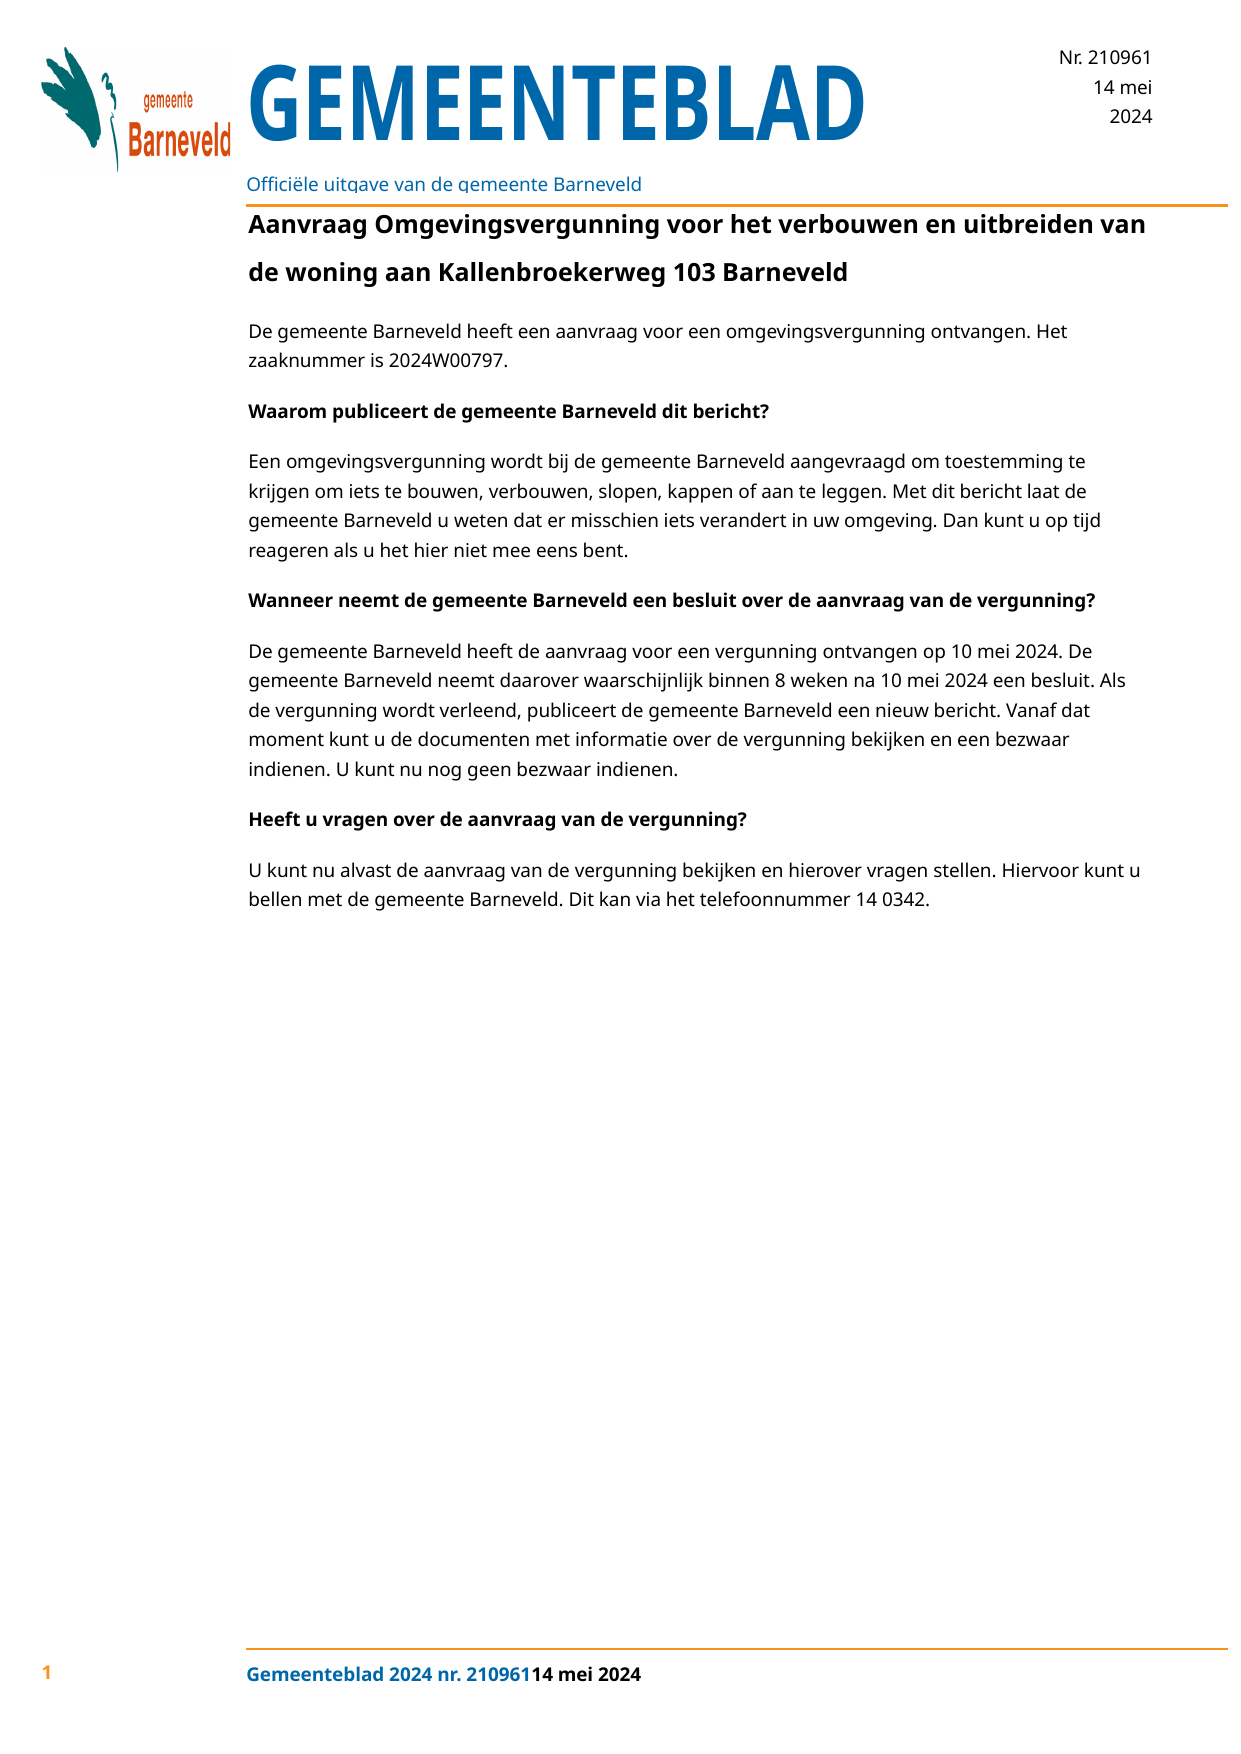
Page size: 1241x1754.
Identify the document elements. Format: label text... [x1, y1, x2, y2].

text De gemeente Barneveld heeft de aanvraag voor een vergunning ontvangen op 10 mei 2024. De gemeente Barneveld neemt daarover waarschijnlijk binnen 8 weken na 10 mei 2024 een besluit. Als de vergunning wordt verleend, publiceert de gemeente Barneveld een nieuw bericht. Vanaf dat moment kunt u de documenten met informatie over de vergunning bekijken en een bezwaar indienen. U kunt nu nog geen bezwaar indienen. [248, 638, 1152, 782]
text U kunt nu alvast de aanvraag van de vergunning bekijken en hierover vragen stellen. Hiervoor kunt u bellen met de gemeente Barneveld. Dit kan via het telefoonnummer 14 0342. [248, 857, 1152, 912]
text Wanneer neemt de gemeente Barneveld een besluit over de aanvraag van de vergunning? [248, 587, 1152, 613]
text Aanvraag Omgevingsvergunning voor het verbouwen en uitbreiden van de woning aan Kallenbroekerweg 103 Barneveld [248, 207, 1152, 288]
text Waarom publiceert de gemeente Barneveld dit bericht? [248, 398, 1152, 424]
text De gemeente Barneveld heeft een aanvraag voor een omgevingsvergunning ontvangen. Het zaaknummer is 2024W00797. [248, 318, 1152, 373]
picture [41, 47, 231, 172]
text Heeft u vragen over de aanvraag van de vergunning? [248, 807, 1152, 832]
text Een omgevingsvergunning wordt bij de gemeente Barneveld aangevraagd om toestemming te krijgen om iets te bouwen, verbouwen, slopen, kappen of aan te leggen. Met dit bericht laat de gemeente Barneveld u weten dat er misschien iets verandert in uw omgeving. Dan kunt u op tijd reageren als u het hier niet mee eens bent. [248, 448, 1152, 563]
